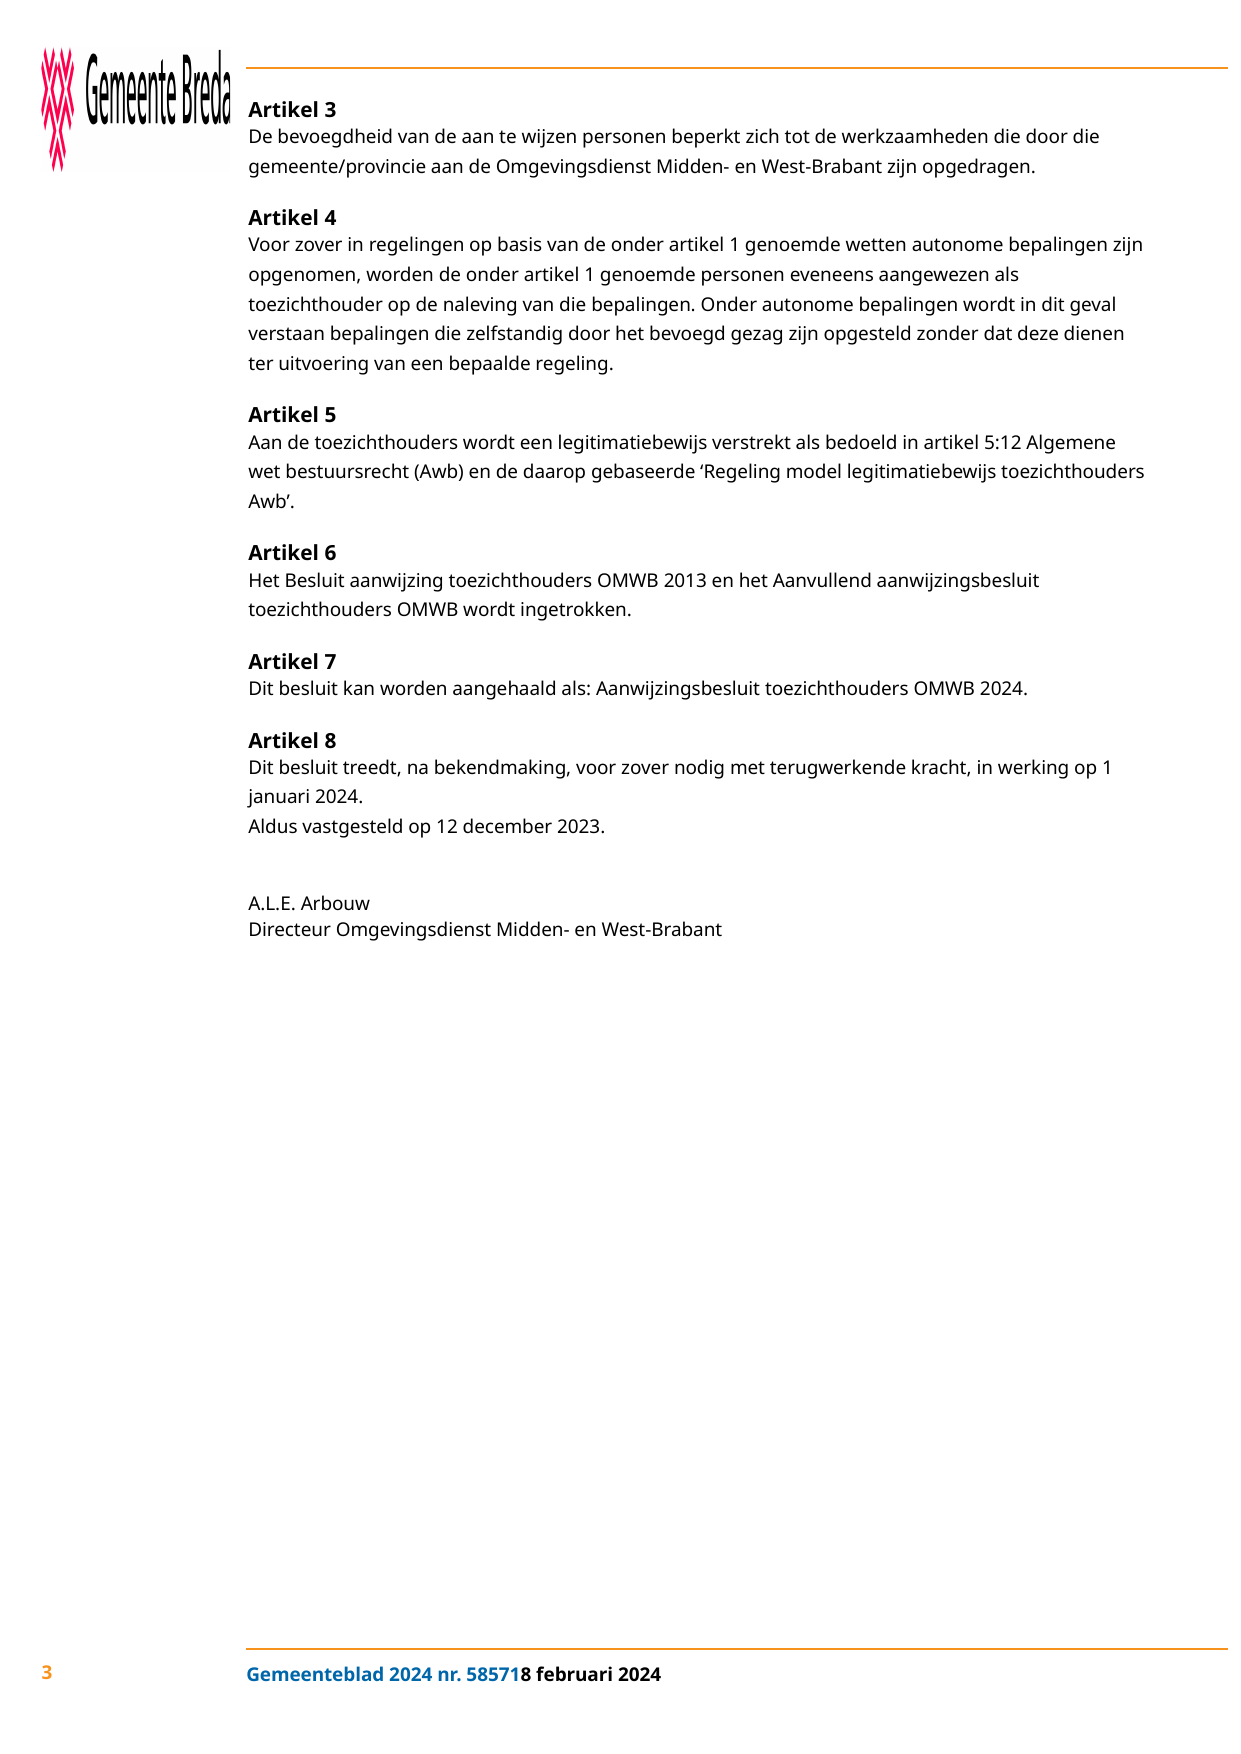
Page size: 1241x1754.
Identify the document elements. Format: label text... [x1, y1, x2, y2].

text A.L.E. Arbouw [248, 891, 1152, 916]
text Dit besluit treedt, na bekendmaking, voor zover nodig met terugwerkende kracht, in werking op 1 januari 2024. [248, 754, 1152, 809]
text Artikel 8 [248, 726, 1152, 754]
text Het Besluit aanwijzing toezichthouders OMWB 2013 en het Aanvullend aanwijzingsbesluit toezichthouders OMWB wordt ingetrokken. [248, 567, 1152, 622]
text Artikel 5 [248, 400, 1152, 429]
text Aan de toezichthouders wordt een legitimatiebewijs verstrekt als bedoeld in artikel 5:12 Algemene wet bestuursrecht (Awb) en de daarop gebaseerde ‘Regeling model legitimatiebewijs toezichthouders Awb’. [248, 429, 1152, 514]
text Artikel 7 [248, 647, 1152, 675]
text Voor zover in regelingen op basis van de onder artikel 1 genoemde wetten autonome bepalingen zijn opgenomen, worden de onder artikel 1 genoemde personen eveneens aangewezen als toezichthouder op de naleving van die bepalingen. Onder autonome bepalingen wordt in dit geval verstaan bepalingen die zelfstandig door het bevoegd gezag zijn opgesteld zonder dat deze dienen ter uitvoering van een bepaalde regeling. [248, 232, 1152, 376]
text Artikel 4 [248, 203, 1152, 232]
text Artikel 6 [248, 538, 1152, 567]
text Artikel 3 [248, 95, 1152, 123]
text Dit besluit kan worden aangehaald als: Aanwijzingsbesluit toezichthouders OMWB 2024. [248, 675, 1152, 701]
text De bevoegdheid van de aan te wijzen personen beperkt zich tot de werkzaamheden die door die gemeente/provincie aan de Omgevingsdienst Midden- en West-Brabant zijn opgedragen. [248, 123, 1152, 178]
text Aldus vastgesteld op 12 december 2023. [248, 813, 1152, 839]
picture [41, 47, 231, 172]
text Directeur Omgevingsdienst Midden- en West-Brabant [248, 916, 1152, 942]
